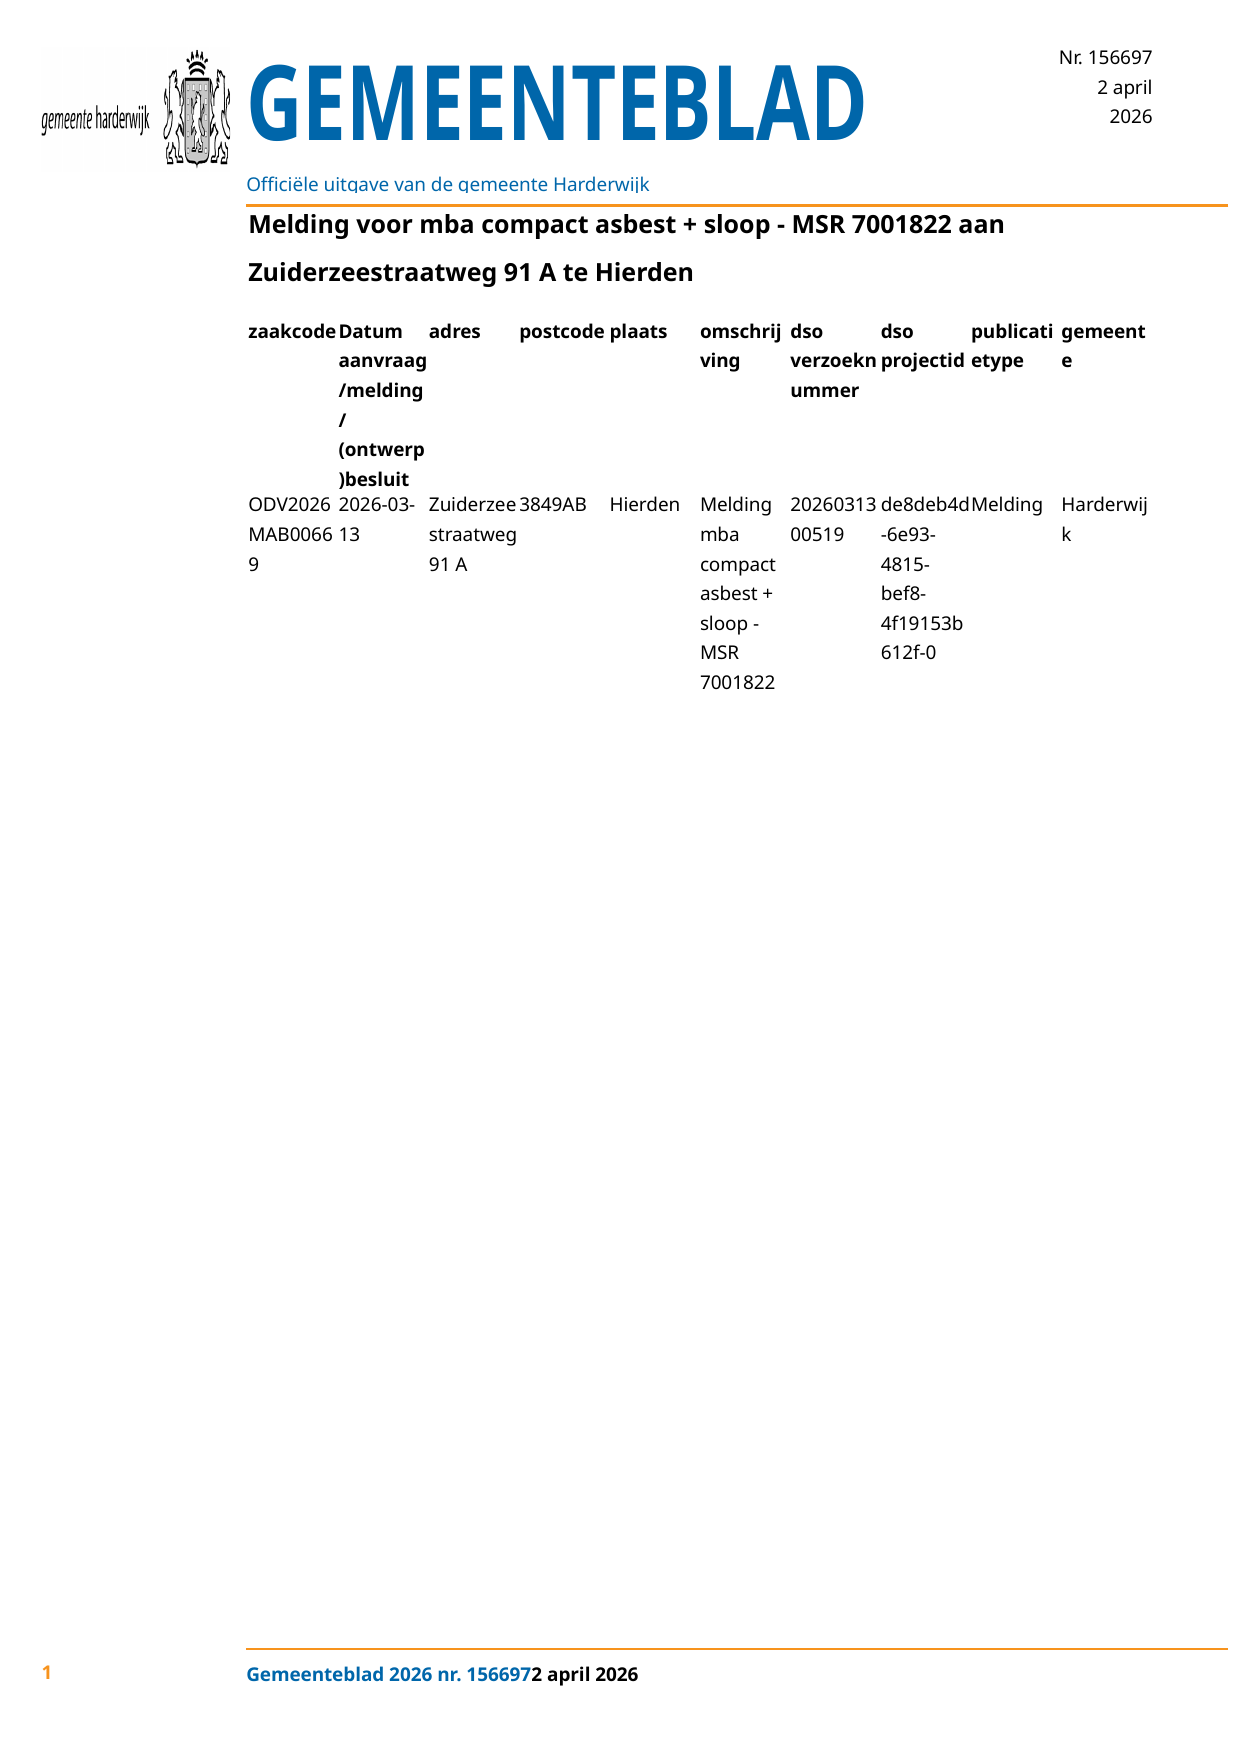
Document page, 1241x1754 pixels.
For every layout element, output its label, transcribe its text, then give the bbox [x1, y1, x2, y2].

table_cell 2026-03-13 [338, 492, 429, 695]
table_header omschrijving [700, 318, 790, 492]
picture [41, 47, 231, 172]
table_header postcode [519, 318, 609, 492]
table_header zaakcode [248, 318, 338, 492]
table_header gemeente [1061, 318, 1152, 492]
table_header plaats [609, 318, 700, 492]
table_header adres [429, 318, 519, 492]
table_cell 2026031300519 [790, 492, 881, 695]
table_cell Harderwijk [1061, 492, 1152, 695]
table_cell Zuiderzeestraatweg 91 A [429, 492, 519, 695]
table_cell ODV2026MAB00669 [248, 492, 338, 695]
table_cell de8deb4d-6e93-4815-bef8-4f19153b612f-0 [881, 492, 971, 695]
table_header Datum aanvraag /melding/ (ontwerp)besluit [338, 318, 429, 492]
table_header publicatietype [971, 318, 1061, 492]
table_cell Melding [971, 492, 1061, 695]
text Melding voor mba compact asbest + sloop - MSR 7001822 aan Zuiderzeestraatweg 91 A te Hierden [248, 207, 1152, 288]
table_header dso projectid [881, 318, 971, 492]
table_cell Hierden [609, 492, 700, 695]
table_cell 3849AB [519, 492, 609, 695]
table_header dso verzoeknummer [790, 318, 881, 492]
table_cell Melding mba compact asbest + sloop - MSR 7001822 [700, 492, 790, 695]
